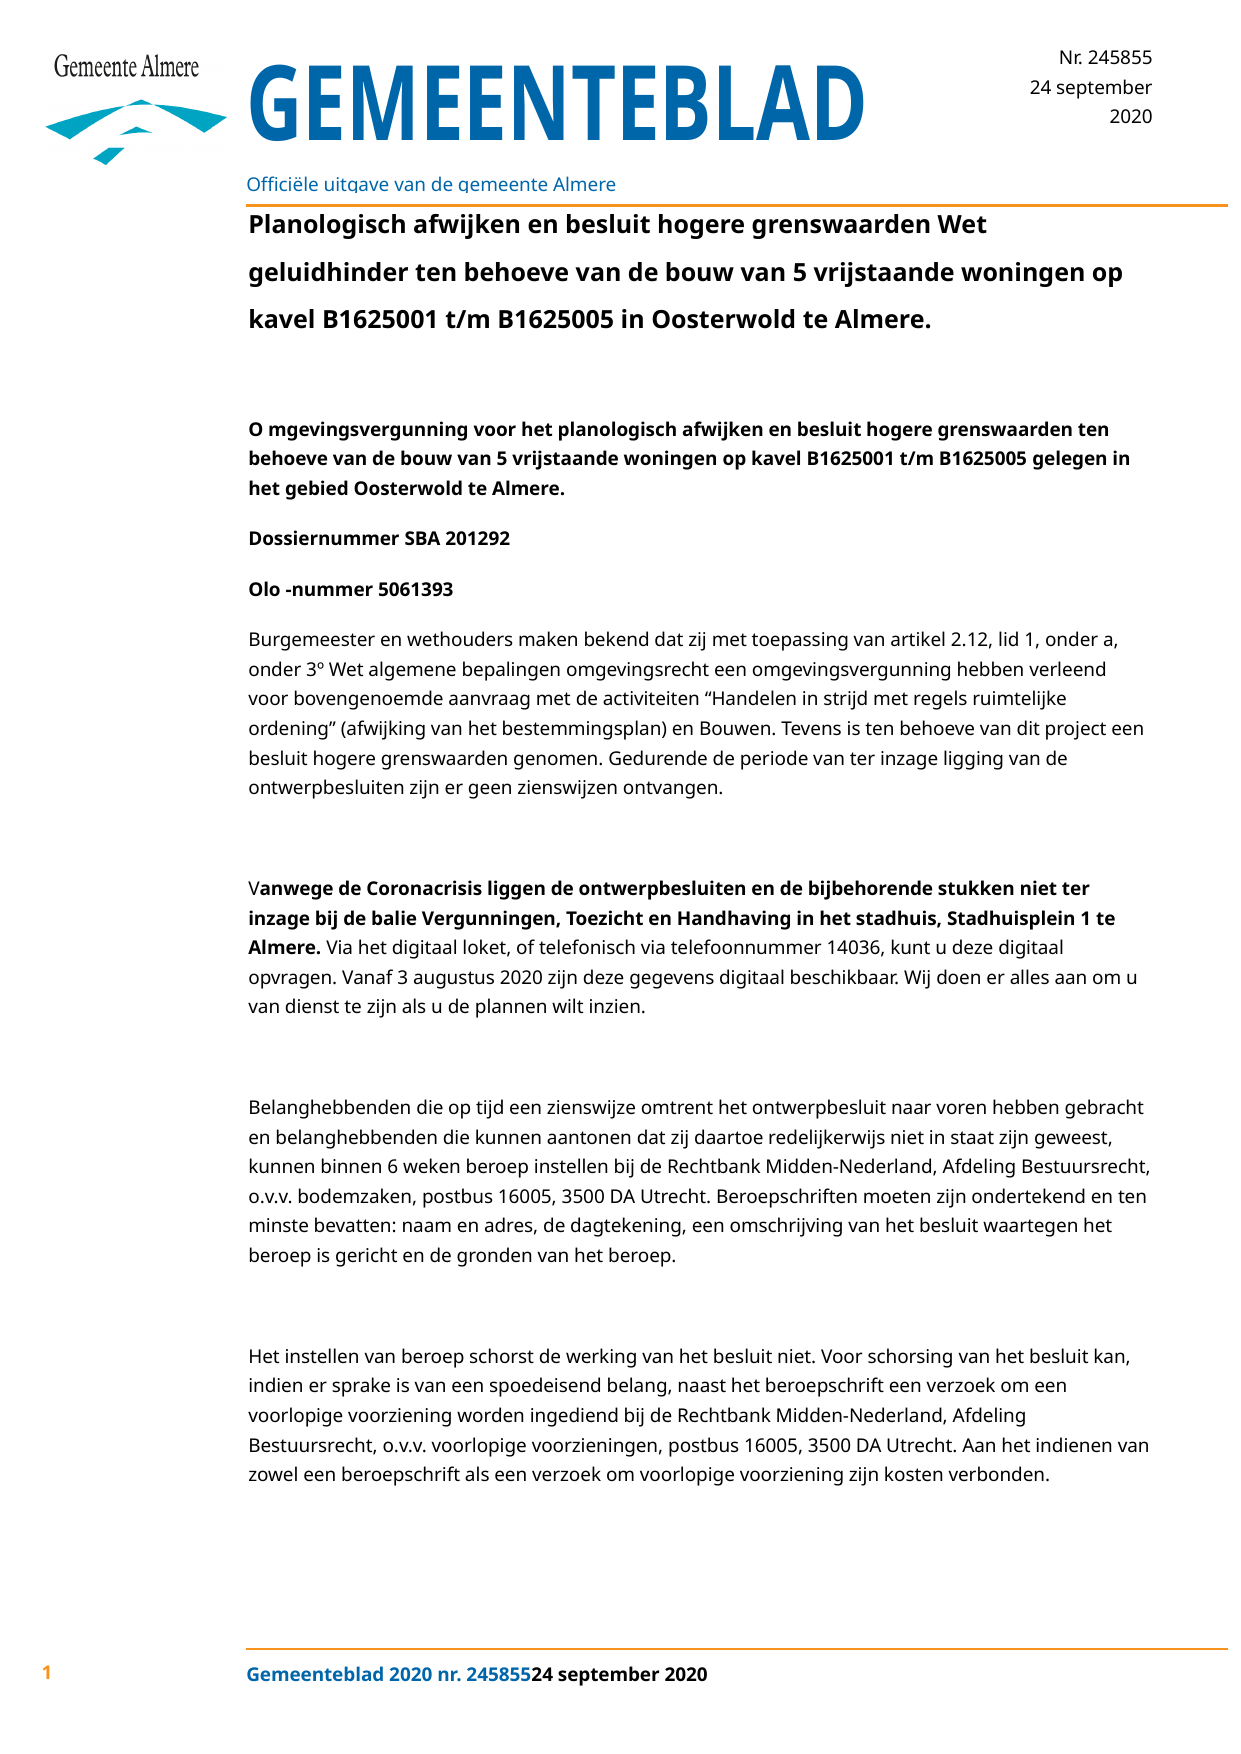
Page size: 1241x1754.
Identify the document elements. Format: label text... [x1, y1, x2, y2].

text Olo -nummer 5061393 [248, 576, 1152, 602]
picture [41, 47, 231, 172]
text Belanghebbenden die op tijd een zienswijze omtrent het ontwerpbesluit naar voren hebben gebracht en belanghebbenden die kunnen aantonen dat zij daartoe redelijkerwijs niet in staat zijn geweest, kunnen binnen 6 weken beroep instellen bij de Rechtbank Midden-Nederland, Afdeling Bestuursrecht, o.v.v. bodemzaken, postbus 16005, 3500 DA Utrecht. Beroepschriften moeten zijn ondertekend en ten minste bevatten: naam en adres, de dagtekening, een omschrijving van het besluit waartegen het beroep is gericht en de gronden van het beroep. [248, 1094, 1152, 1268]
text Burgemeester en wethouders maken bekend dat zij met toepassing van artikel 2.12, lid 1, onder a, onder 3º Wet algemene bepalingen omgevingsrecht een omgevingsvergunning hebben verleend voor bovengenoemde aanvraag met de activiteiten “Handelen in strijd met regels ruimtelijke ordening” (afwijking van het bestemmingsplan) en Bouwen. Tevens is ten behoeve van dit project een besluit hogere grenswaarden genomen. Gedurende de periode van ter inzage ligging van de ontwerpbesluiten zijn er geen zienswijzen ontvangen. [248, 626, 1152, 800]
text O mgevingsvergunning voor het planologisch afwijken en besluit hogere grenswaarden ten behoeve van de bouw van 5 vrijstaande woningen op kavel B1625001 t/m B1625005 gelegen in het gebied Oosterwold te Almere. [248, 416, 1152, 501]
text Vanwege de Coronacrisis liggen de ontwerpbesluiten en de bijbehorende stukken niet ter inzage bij de balie Vergunningen, Toezicht en Handhaving in het stadhuis, Stadhuisplein 1 te Almere. Via het digitaal loket, of telefonisch via telefoonnummer 14036, kunt u deze digitaal opvragen. Vanaf 3 augustus 2020 zijn deze gegevens digitaal beschikbaar. Wij doen er alles aan om u van dienst te zijn als u de plannen wilt inzien. [248, 875, 1152, 1019]
text Planologisch afwijken en besluit hogere grenswaarden Wet geluidhinder ten behoeve van de bouw van 5 vrijstaande woningen op kavel B1625001 t/m B1625005 in Oosterwold te Almere. [248, 207, 1152, 336]
text Het instellen van beroep schorst de werking van het besluit niet. Voor schorsing van het besluit kan, indien er sprake is van een spoedeisend belang, naast het beroepschrift een verzoek om een voorlopige voorziening worden ingediend bij de Rechtbank Midden-Nederland, Afdeling Bestuursrecht, o.v.v. voorlopige voorzieningen, postbus 16005, 3500 DA Utrecht. Aan het indienen van zowel een beroepschrift als een verzoek om voorlopige voorziening zijn kosten verbonden. [248, 1343, 1152, 1487]
text Dossiernummer SBA 201292 [248, 526, 1152, 551]
